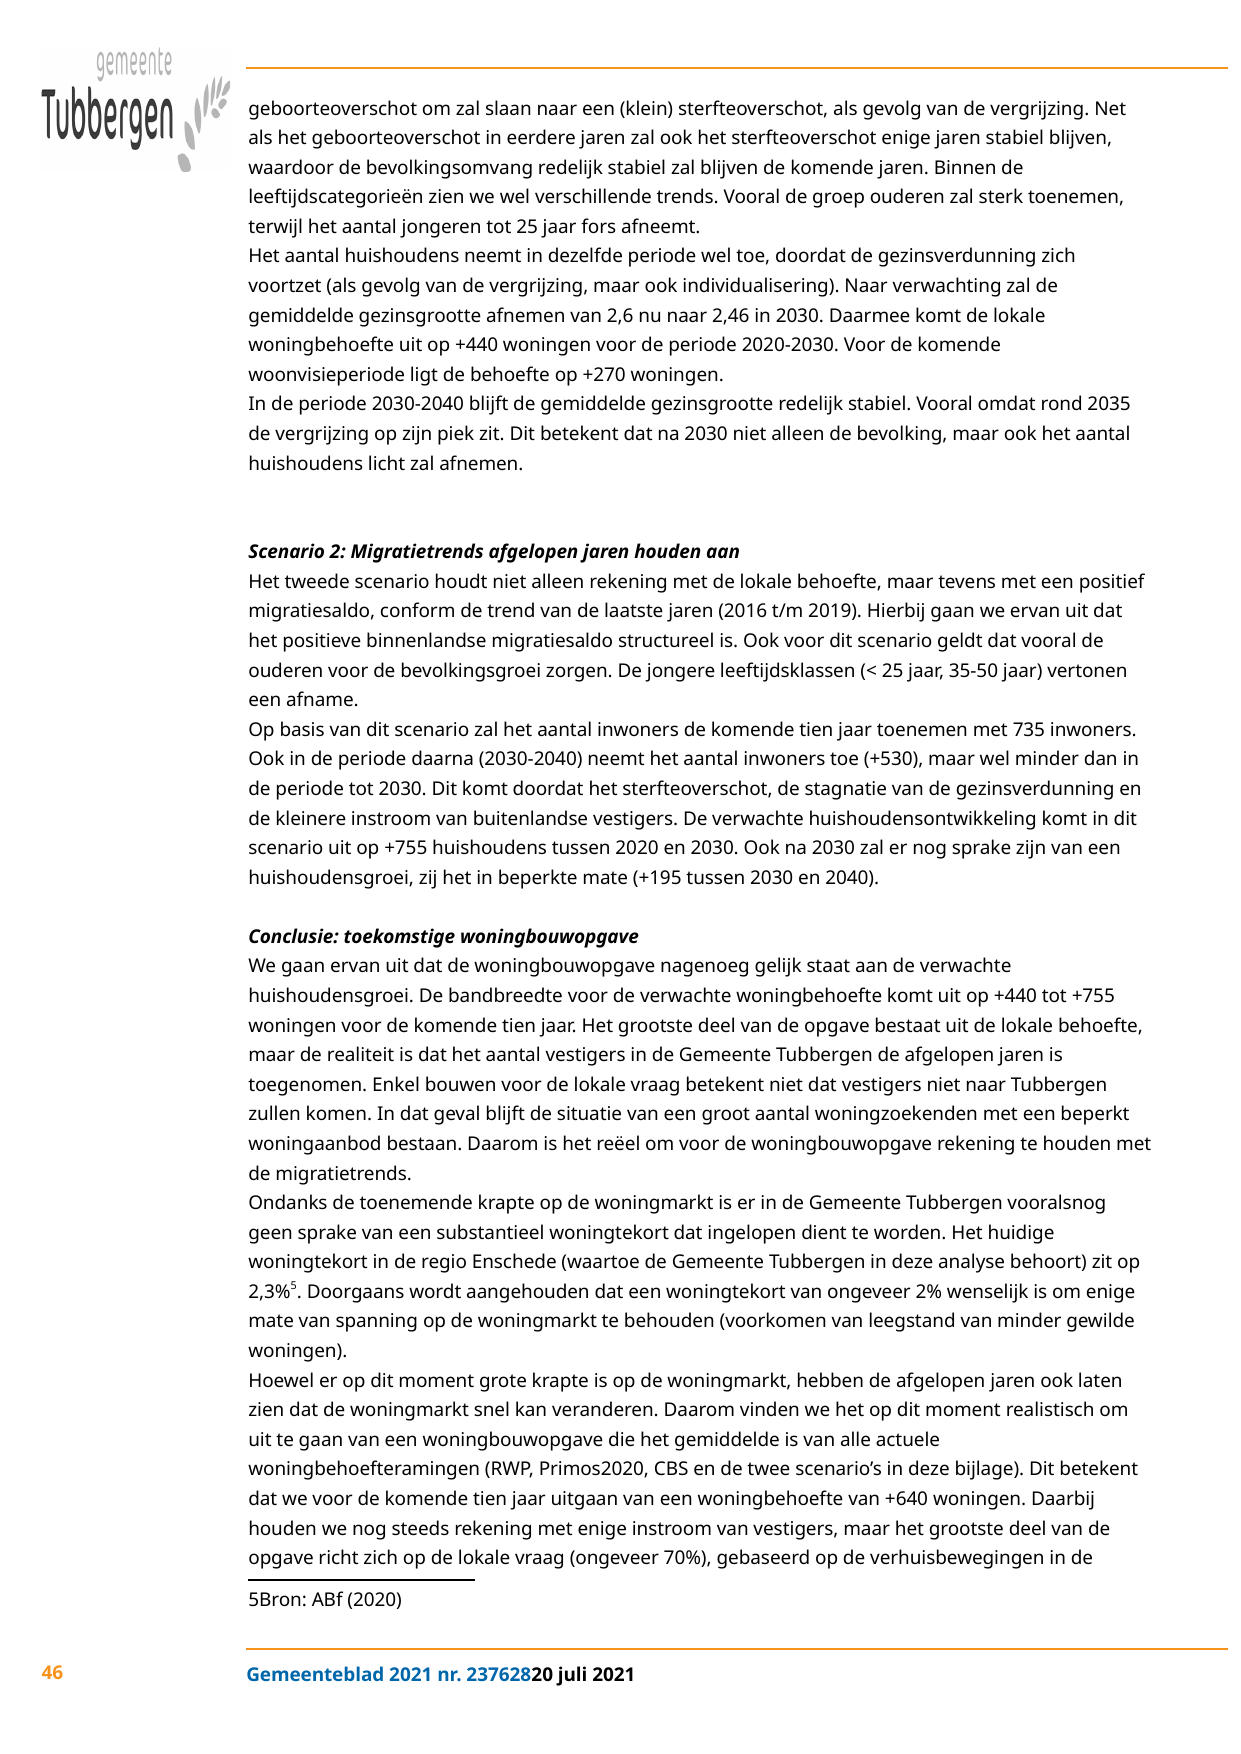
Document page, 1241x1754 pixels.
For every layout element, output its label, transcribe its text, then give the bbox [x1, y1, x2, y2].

text We gaan ervan uit dat de woningbouwopgave nagenoeg gelijk staat aan de verwachte huishoudensgroei. De bandbreedte voor de verwachte woningbehoefte komt uit op +440 tot +755 woningen voor de komende tien jaar. Het grootste deel van de opgave bestaat uit de lokale behoefte, maar de realiteit is dat het aantal vestigers in de Gemeente Tubbergen de afgelopen jaren is toegenomen. Enkel bouwen voor de lokale vraag betekent niet dat vestigers niet naar Tubbergen zullen komen. In dat geval blijft de situatie van een groot aantal woningzoekenden met een beperkt woningaanbod bestaan. Daarom is het reëel om voor de woningbouwopgave rekening te houden met de migratietrends. [248, 953, 1152, 1186]
text Op basis van dit scenario zal het aantal inwoners de komende tien jaar toenemen met 735 inwoners. Ook in de periode daarna (2030-2040) neemt het aantal inwoners toe (+530), maar wel minder dan in de periode tot 2030. Dit komt doordat het sterfteoverschot, de stagnatie van de gezinsverdunning en de kleinere instroom van buitenlandse vestigers. De verwachte huishoudensontwikkeling komt in dit scenario uit op +755 huishoudens tussen 2020 en 2030. Ook na 2030 zal er nog sprake zijn van een huishoudensgroei, zij het in beperkte mate (+195 tussen 2030 en 2040). [248, 716, 1152, 890]
text Het aantal huishoudens neemt in dezelfde periode wel toe, doordat de gezinsverdunning zich voortzet (als gevolg van de vergrijzing, maar ook individualisering). Naar verwachting zal de gemiddelde gezinsgrootte afnemen van 2,6 nu naar 2,46 in 2030. Daarmee komt de lokale woningbehoefte uit op +440 woningen voor de periode 2020-2030. Voor de komende woonvisieperiode ligt de behoefte op +270 woningen. [248, 243, 1152, 387]
text geboorteoverschot om zal slaan naar een (klein) sterfteoverschot, als gevolg van de vergrijzing. Net als het geboorteoverschot in eerdere jaren zal ook het sterfteoverschot enige jaren stabiel blijven, waardoor de bevolkingsomvang redelijk stabiel zal blijven de komende jaren. Binnen de leeftijdscategorieën zien we wel verschillende trends. Vooral de groep ouderen zal sterk toenemen, terwijl het aantal jongeren tot 25 jaar fors afneemt. [248, 95, 1152, 239]
text In de periode 2030-2040 blijft de gemiddelde gezinsgrootte redelijk stabiel. Vooral omdat rond 2035 de vergrijzing op zijn piek zit. Dit betekent dat na 2030 niet alleen de bevolking, maar ook het aantal huishoudens licht zal afnemen. [248, 391, 1152, 476]
text Ondanks de toenemende krapte op de woningmarkt is er in de Gemeente Tubbergen vooralsnog geen sprake van een substantieel woningtekort dat ingelopen dient te worden. Het huidige woningtekort in de regio Enschede (waartoe de Gemeente Tubbergen in deze analyse behoort) zit op 2,3%. Doorgaans wordt aangehouden dat een woningtekort van ongeveer 2% wenselijk is om enige mate van spanning op de woningmarkt te behouden (voorkomen van leegstand van minder gewilde woningen). [248, 1189, 1152, 1363]
text Bron: ABf (2020) [248, 1586, 1152, 1612]
text Scenario 2: Migratietrends afgelopen jaren houden aan [248, 538, 1152, 564]
text Hoewel er op dit moment grote krapte is op de woningmarkt, hebben de afgelopen jaren ook laten zien dat de woningmarkt snel kan veranderen. Daarom vinden we het op dit moment realistisch om uit te gaan van een woningbouwopgave die het gemiddelde is van alle actuele woningbehoefteramingen (RWP, Primos2020, CBS en de twee scenario’s in deze bijlage). Dit betekent dat we voor de komende tien jaar uitgaan van een woningbehoefte van +640 woningen. Daarbij houden we nog steeds rekening met enige instroom van vestigers, maar het grootste deel van de opgave richt zich op de lokale vraag (ongeveer 70%), gebaseerd op de verhuisbewegingen in de [248, 1367, 1152, 1570]
text Conclusie: toekomstige woningbouwopgave [248, 923, 1152, 949]
picture [41, 47, 231, 172]
text Het tweede scenario houdt niet alleen rekening met de lokale behoefte, maar tevens met een positief migratiesaldo, conform de trend van de laatste jaren (2016 t/m 2019). Hierbij gaan we ervan uit dat het positieve binnenlandse migratiesaldo structureel is. Ook voor dit scenario geldt dat vooral de ouderen voor de bevolkingsgroei zorgen. De jongere leeftijdsklassen (< 25 jaar, 35-50 jaar) vertonen een afname. [248, 568, 1152, 712]
